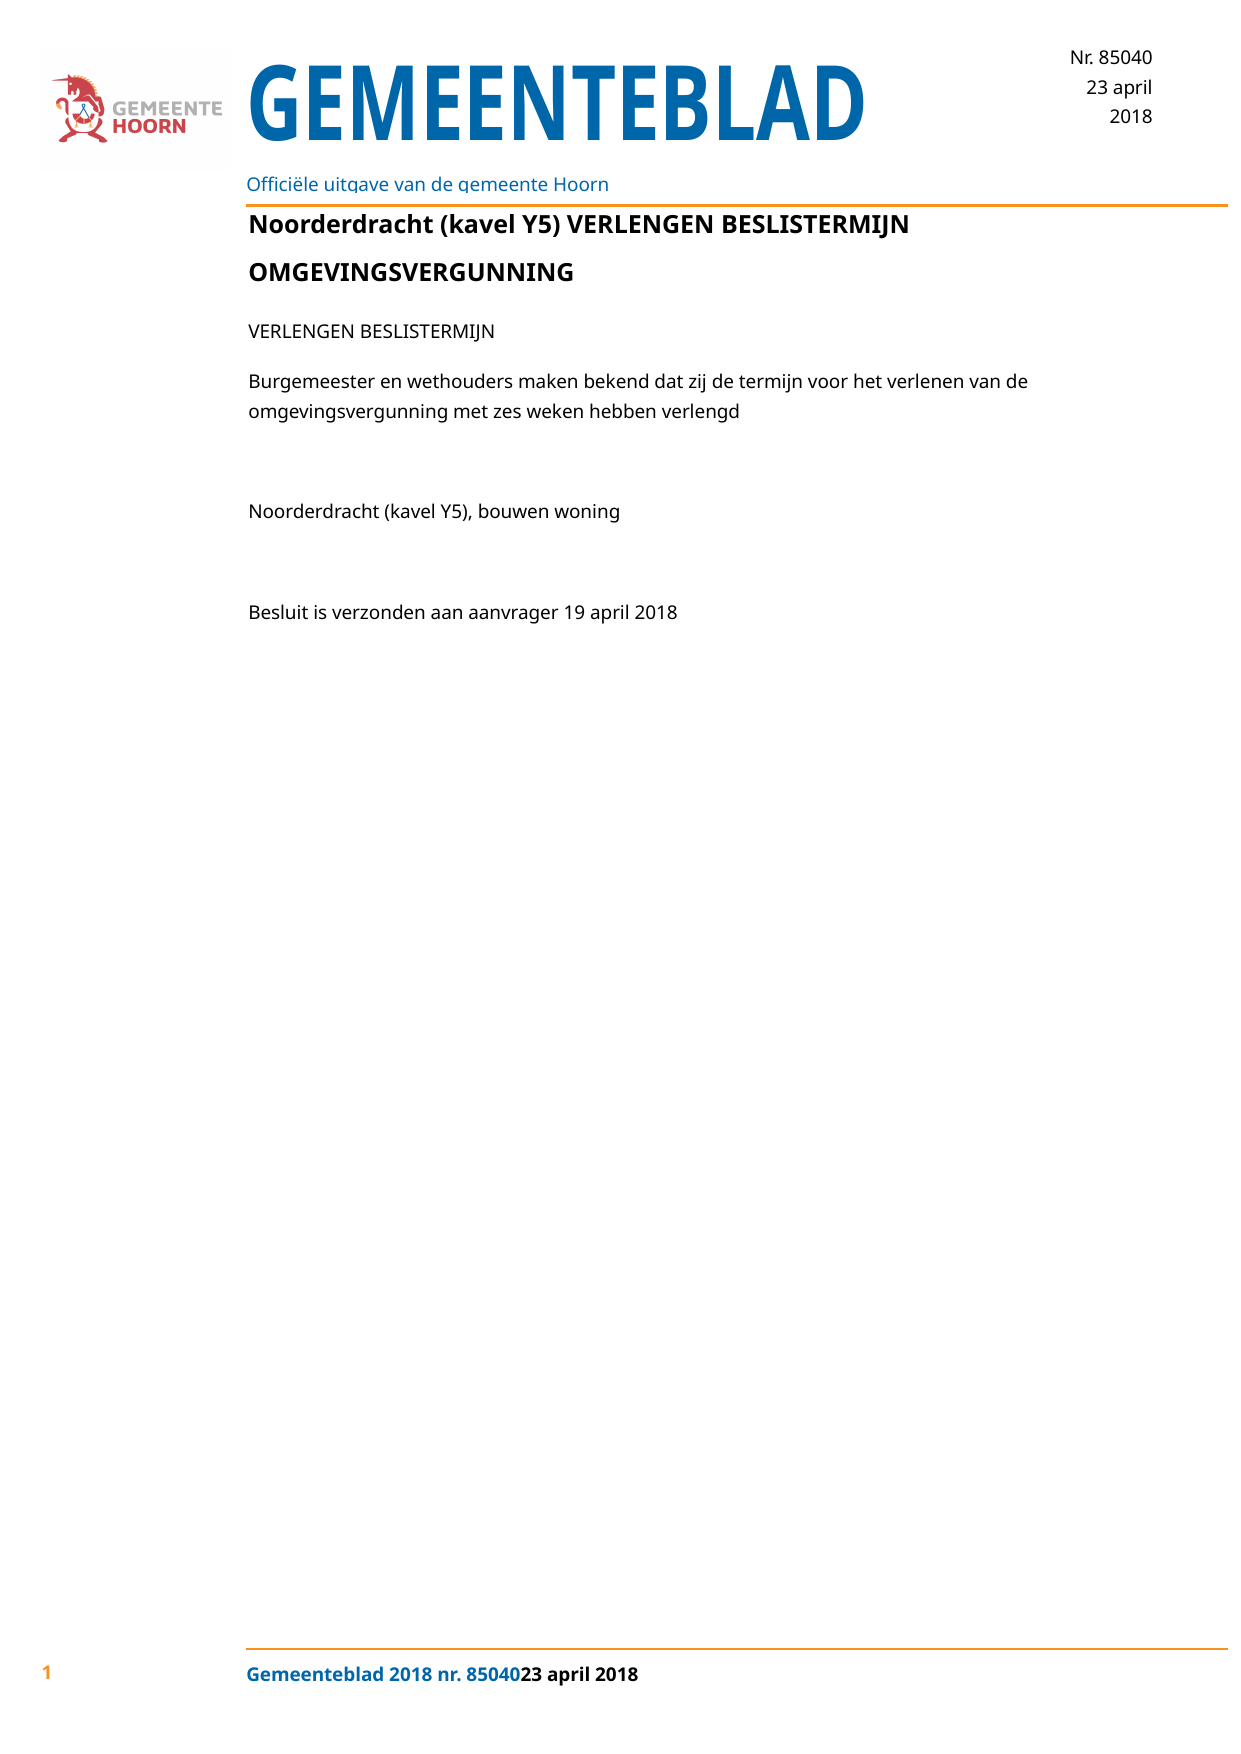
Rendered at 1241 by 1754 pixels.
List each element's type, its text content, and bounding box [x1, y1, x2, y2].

text VERLENGEN BESLISTERMIJN [248, 318, 1152, 344]
text Noorderdracht (kavel Y5) VERLENGEN BESLISTERMIJN OMGEVINGSVERGUNNING [248, 207, 1152, 288]
text Noorderdracht (kavel Y5), bouwen woning [248, 499, 1152, 524]
text Burgemeester en wethouders maken bekend dat zij de termijn voor het verlenen van de omgevingsvergunning met zes weken hebben verlengd [248, 368, 1152, 424]
picture [41, 47, 231, 172]
text Besluit is verzonden aan aanvrager 19 april 2018 [248, 599, 1152, 625]
